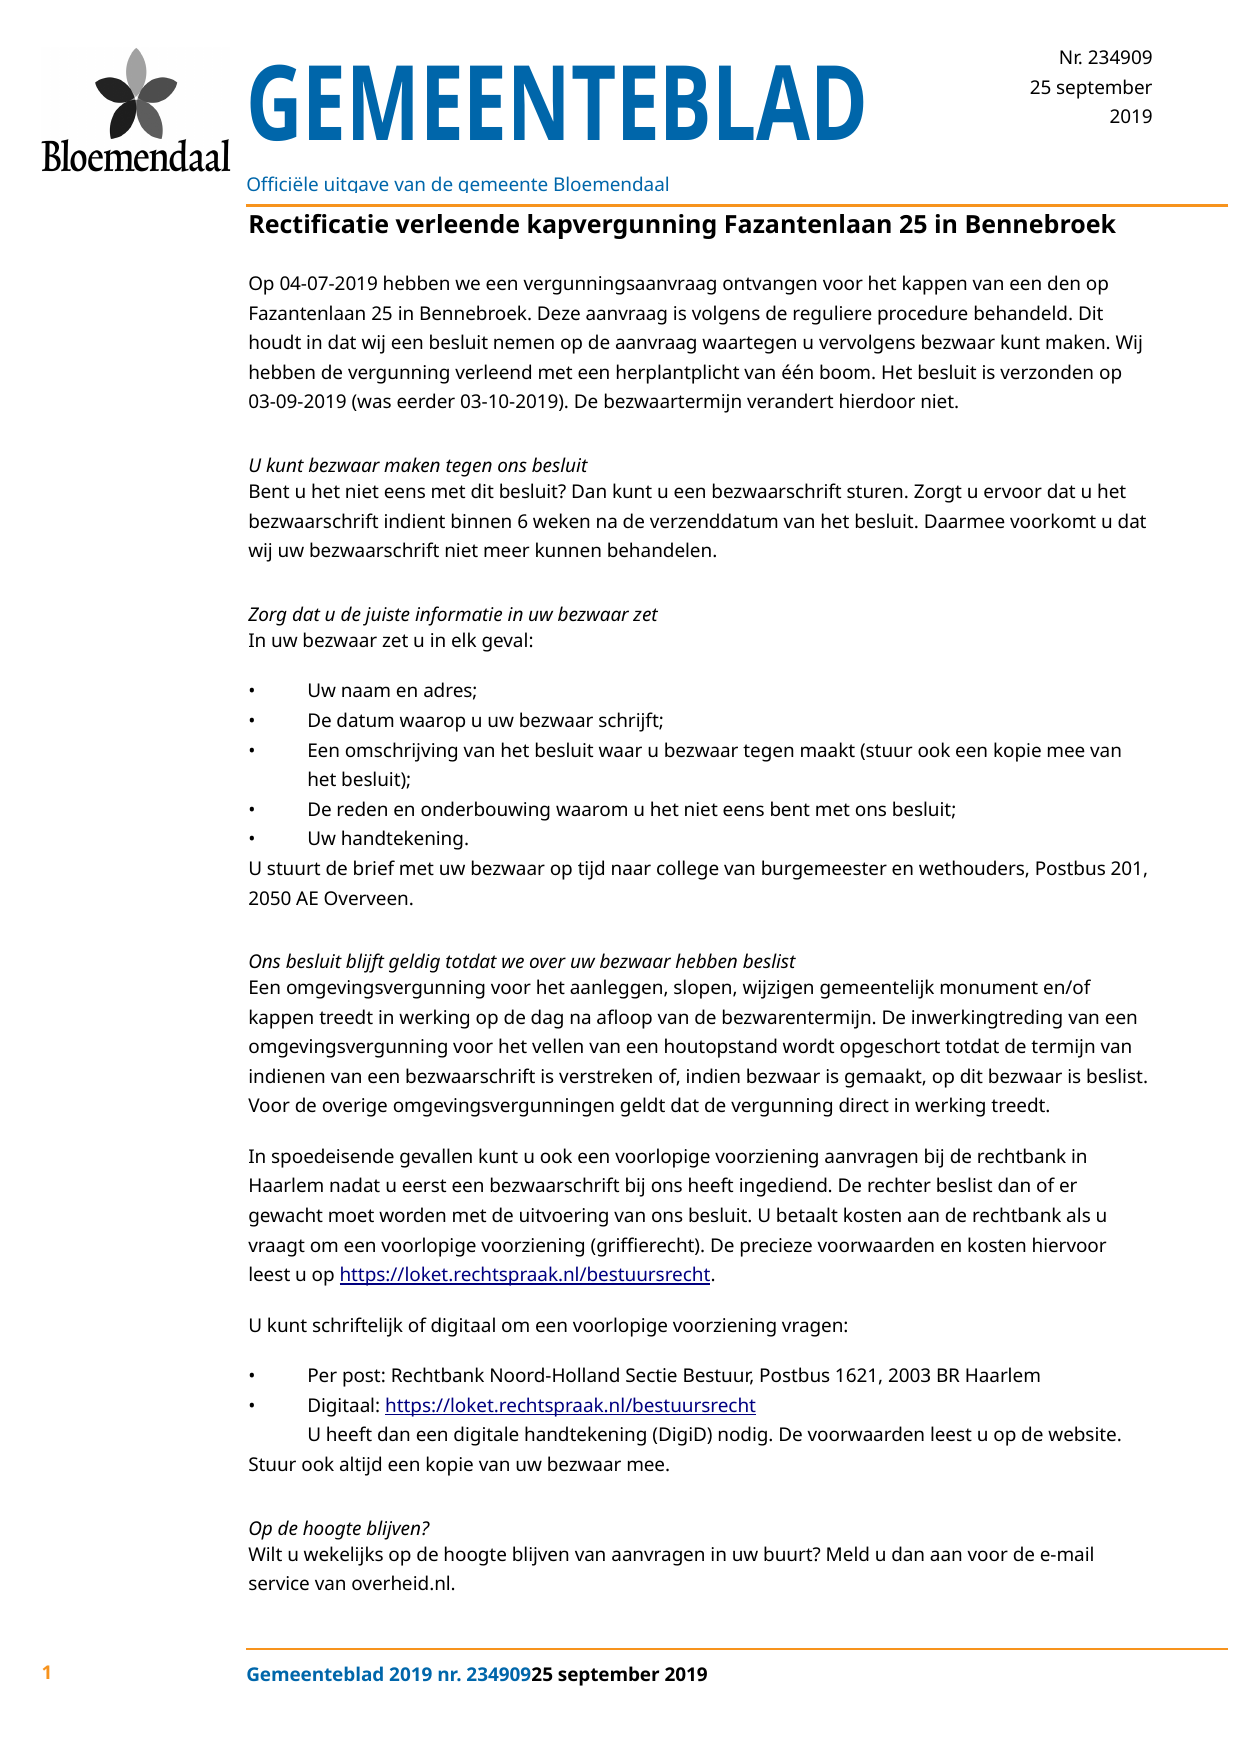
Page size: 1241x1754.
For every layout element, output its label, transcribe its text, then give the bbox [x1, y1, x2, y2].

list U heeft dan een digitale handtekening (DigiD) nodig. De voorwaarden leest u op de website. [248, 1421, 1152, 1447]
text Ons besluit blijft geldig totdat we over uw bezwaar hebben beslist [248, 949, 1152, 974]
text Op 04-07-2019 hebben we een vergunningsaanvraag ontvangen voor het kappen van een den op Fazantenlaan 25 in Bennebroek. Deze aanvraag is volgens de reguliere procedure behandeld. Dit houdt in dat wij een besluit nemen op de aanvraag waartegen u vervolgens bezwaar kunt maken. Wij hebben de vergunning verleend met een herplantplicht van één boom. Het besluit is verzonden op 03-09-2019 (was eerder 03-10-2019). De bezwaartermijn verandert hierdoor niet. [248, 270, 1152, 414]
text Op de hoogte blijven? [248, 1515, 1152, 1541]
list Uw naam en adres; [248, 678, 1152, 703]
text U kunt schriftelijk of digitaal om een voorlopige voorziening vragen: [248, 1312, 1152, 1338]
text U stuurt de brief met uw bezwaar op tijd naar college van burgemeester en wethouders, Postbus 201, 2050 AE Overveen. [248, 855, 1152, 910]
list Een omschrijving van het besluit waar u bezwaar tegen maakt (stuur ook een kopie mee van het besluit); [248, 737, 1152, 792]
list De datum waarop u uw bezwaar schrijft; [248, 707, 1152, 733]
text Een omgevingsvergunning voor het aanleggen, slopen, wijzigen gemeentelijk monument en/of kappen treedt in werking op de dag na afloop van de bezwarentermijn. De inwerkingtreding van een omgevingsvergunning voor het vellen van een houtopstand wordt opgeschort totdat de termijn van indienen van een bezwaarschrift is verstreken of, indien bezwaar is gemaakt, op dit bezwaar is beslist. Voor de overige omgevingsvergunningen geldt dat de vergunning direct in werking treedt. [248, 974, 1152, 1118]
text Wilt u wekelijks op de hoogte blijven van aanvragen in uw buurt? Meld u dan aan voor de e-mail service van overheid.nl. [248, 1541, 1152, 1596]
picture [41, 47, 231, 172]
text Rectificatie verleende kapvergunning Fazantenlaan 25 in Bennebroek [248, 207, 1152, 241]
text In uw bezwaar zet u in elk geval: [248, 627, 1152, 653]
text Stuur ook altijd een kopie van uw bezwaar mee. [248, 1451, 1152, 1477]
list Per post: Rechtbank Noord-Holland Sectie Bestuur, Postbus 1621, 2003 BR Haarlem [248, 1362, 1152, 1388]
text Zorg dat u de juiste informatie in uw bezwaar zet [248, 601, 1152, 627]
text U kunt bezwaar maken tegen ons besluit [248, 453, 1152, 478]
list Digitaal: https://loket.rechtspraak.nl/bestuursrecht [248, 1392, 1152, 1418]
list Uw handtekening. [248, 826, 1152, 851]
text In spoedeisende gevallen kunt u ook een voorlopige voorziening aanvragen bij de rechtbank in Haarlem nadat u eerst een bezwaarschrift bij ons heeft ingediend. De rechter beslist dan of er gewacht moet worden met de uitvoering van ons besluit. U betaalt kosten aan de rechtbank als u vraagt om een voorlopige voorziening (griffierecht). De precieze voorwaarden en kosten hiervoor leest u op https://loket.rechtspraak.nl/bestuursrecht. [248, 1143, 1152, 1287]
list De reden en onderbouwing waarom u het niet eens bent met ons besluit; [248, 796, 1152, 822]
text Bent u het niet eens met dit besluit? Dan kunt u een bezwaarschrift sturen. Zorgt u ervoor dat u het bezwaarschrift indient binnen 6 weken na de verzenddatum van het besluit. Daarmee voorkomt u dat wij uw bezwaarschrift niet meer kunnen behandelen. [248, 478, 1152, 563]
